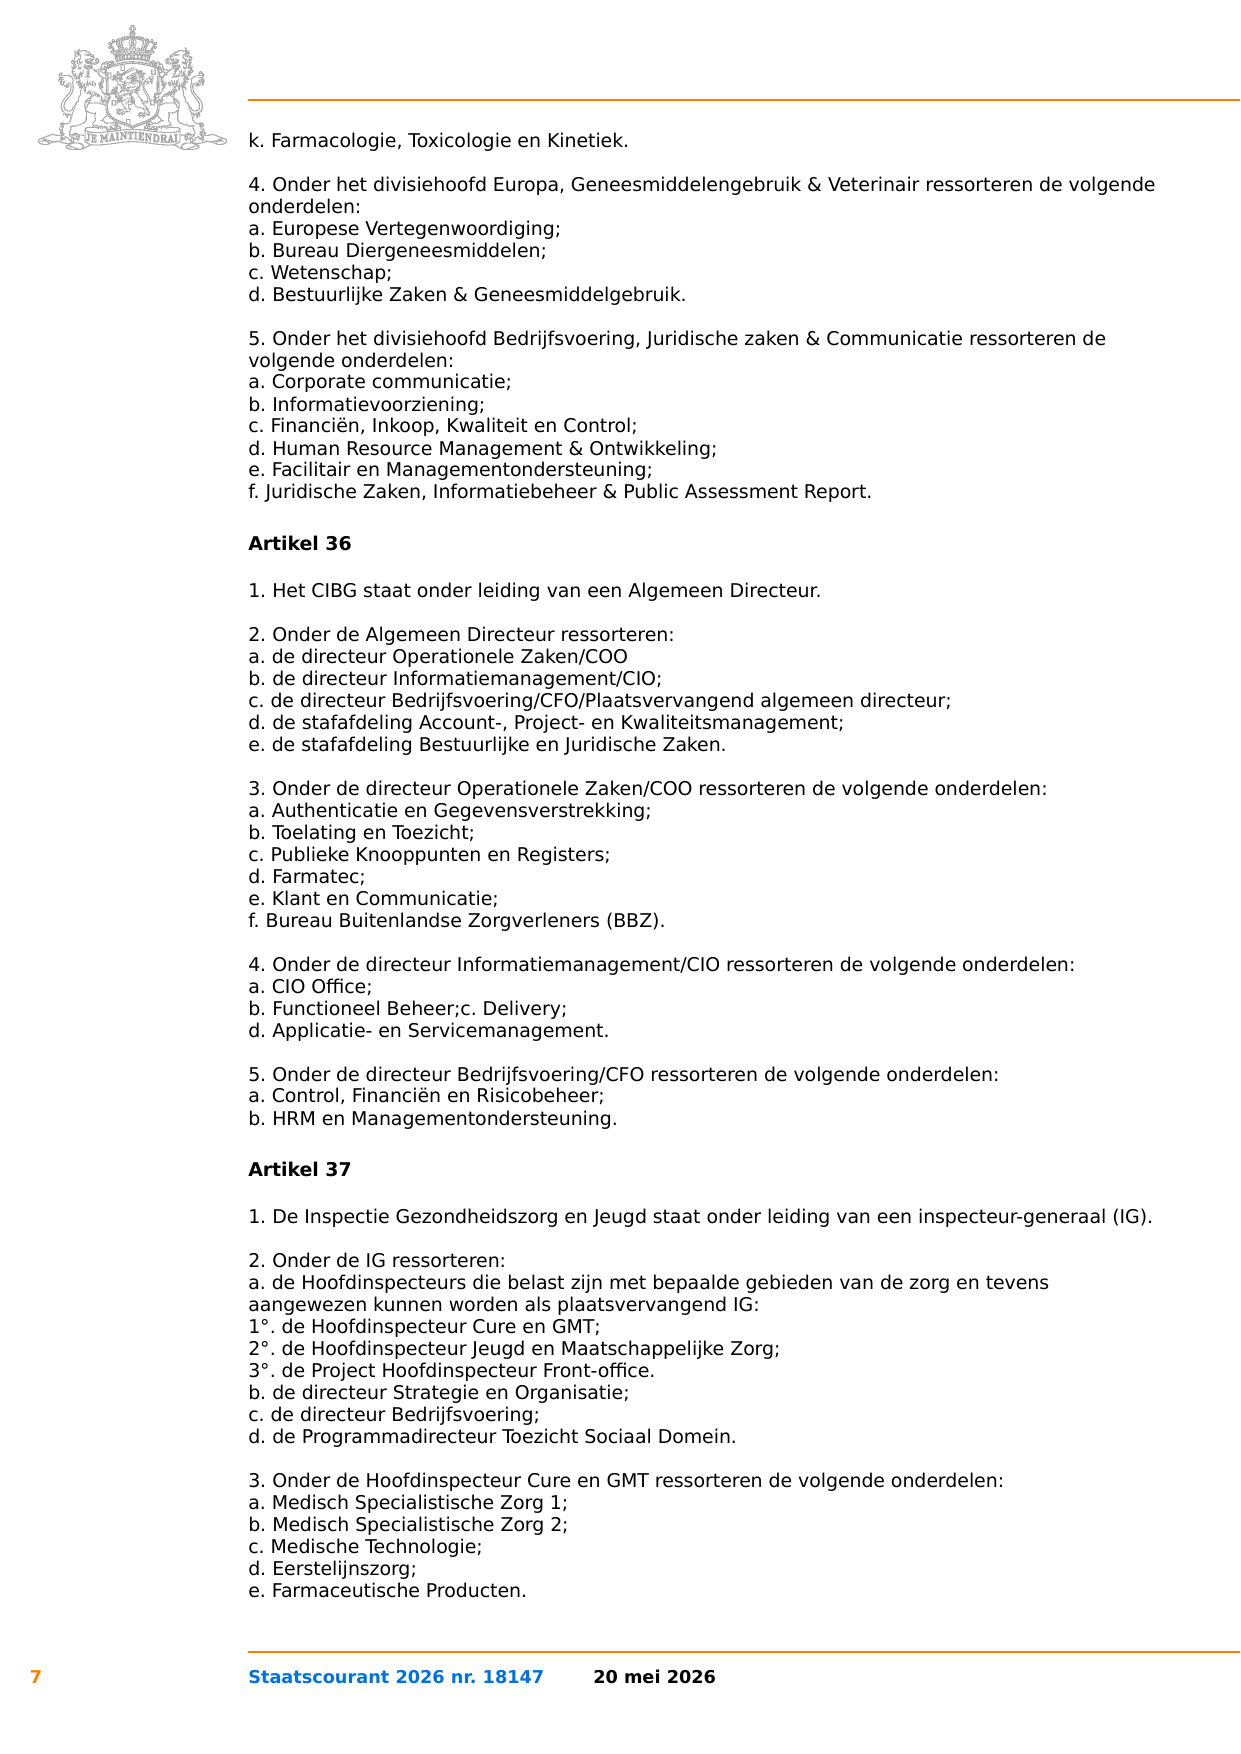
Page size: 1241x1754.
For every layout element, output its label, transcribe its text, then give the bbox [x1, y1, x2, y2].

text 3. Onder de directeur Operationele Zaken/COO ressorteren de volgende onderdelen: [248, 778, 1163, 800]
text 5. Onder de directeur Bedrijfsvoering/CFO ressorteren de volgende onderdelen: [248, 1063, 1163, 1085]
text b. Informatievoorziening; [248, 393, 1163, 415]
text c. Financiën, Inkoop, Kwaliteit en Control; [248, 415, 1163, 437]
text a. Authenticatie en Gegevensverstrekking; [248, 800, 1163, 822]
text b. Functioneel Beheer;c. Delivery; [248, 998, 1163, 1019]
text 3. Onder de Hoofdinspecteur Cure en GMT ressorteren de volgende onderdelen: [248, 1470, 1163, 1492]
text k. Farmacologie, Toxicologie en Kinetiek. [248, 130, 1163, 152]
text 3°. de Project Hoofdinspecteur Front-office. [248, 1360, 1163, 1382]
text 2. Onder de IG ressorteren: [248, 1250, 1163, 1272]
text d. Eerstelijnszorg; [248, 1558, 1163, 1580]
text c. de directeur Bedrijfsvoering/CFO/Plaatsvervangend algemeen directeur; [248, 690, 1163, 712]
text d. Human Resource Management & Ontwikkeling; [248, 437, 1163, 459]
text 1. De Inspectie Gezondheidszorg en Jeugd staat onder leiding van een inspecteur-generaal (IG). [248, 1206, 1163, 1228]
text d. de Programmadirecteur Toezicht Sociaal Domein. [248, 1426, 1163, 1448]
text 4. Onder het divisiehoofd Europa, Geneesmiddelengebruik & Veterinair ressorteren de volgende onderdelen: [248, 174, 1163, 218]
text 2°. de Hoofdinspecteur Jeugd en Maatschappelijke Zorg; [248, 1338, 1163, 1360]
text e. Facilitair en Managementondersteuning; [248, 459, 1163, 481]
subtitle Artikel 36 [248, 533, 1163, 555]
text a. de Hoofdinspecteurs die belast zijn met bepaalde gebieden van de zorg en tevens aangewezen kunnen worden als plaatsvervangend IG: [248, 1272, 1163, 1316]
text d. de stafafdeling Account-, Project- en Kwaliteitsmanagement; [248, 712, 1163, 734]
text e. de stafafdeling Bestuurlijke en Juridische Zaken. [248, 734, 1163, 756]
text b. de directeur Informatiemanagement/CIO; [248, 668, 1163, 690]
text c. Publieke Knooppunten en Registers; [248, 844, 1163, 866]
text d. Farmatec; [248, 866, 1163, 888]
text c. Medische Technologie; [248, 1536, 1163, 1558]
text e. Farmaceutische Producten. [248, 1580, 1163, 1602]
text b. HRM en Managementondersteuning. [248, 1107, 1163, 1129]
text b. Bureau Diergeneesmiddelen; [248, 240, 1163, 262]
text c. de directeur Bedrijfsvoering; [248, 1404, 1163, 1426]
picture [38, 25, 227, 150]
text f. Bureau Buitenlandse Zorgverleners (BBZ). [248, 910, 1163, 932]
text b. Medisch Specialistische Zorg 2; [248, 1514, 1163, 1536]
text d. Applicatie- en Servicemanagement. [248, 1019, 1163, 1042]
text a. de directeur Operationele Zaken/COO [248, 646, 1163, 668]
text 1°. de Hoofdinspecteur Cure en GMT; [248, 1316, 1163, 1338]
text d. Bestuurlijke Zaken & Geneesmiddelgebruik. [248, 284, 1163, 306]
text f. Juridische Zaken, Informatiebeheer & Public Assessment Report. [248, 481, 1163, 503]
text e. Klant en Communicatie; [248, 888, 1163, 910]
text b. Toelating en Toezicht; [248, 822, 1163, 844]
text b. de directeur Strategie en Organisatie; [248, 1382, 1163, 1404]
text 1. Het CIBG staat onder leiding van een Algemeen Directeur. [248, 580, 1163, 602]
text 4. Onder de directeur Informatiemanagement/CIO ressorteren de volgende onderdelen: [248, 954, 1163, 976]
subtitle Artikel 37 [248, 1159, 1163, 1181]
text a. CIO Office; [248, 976, 1163, 998]
text a. Corporate communicatie; [248, 371, 1163, 393]
text a. Medisch Specialistische Zorg 1; [248, 1492, 1163, 1514]
text 5. Onder het divisiehoofd Bedrijfsvoering, Juridische zaken & Communicatie ressorteren de volgende onderdelen: [248, 327, 1163, 371]
text a. Control, Financiën en Risicobeheer; [248, 1085, 1163, 1107]
text 2. Onder de Algemeen Directeur ressorteren: [248, 624, 1163, 646]
text c. Wetenschap; [248, 262, 1163, 284]
text a. Europese Vertegenwoordiging; [248, 218, 1163, 240]
